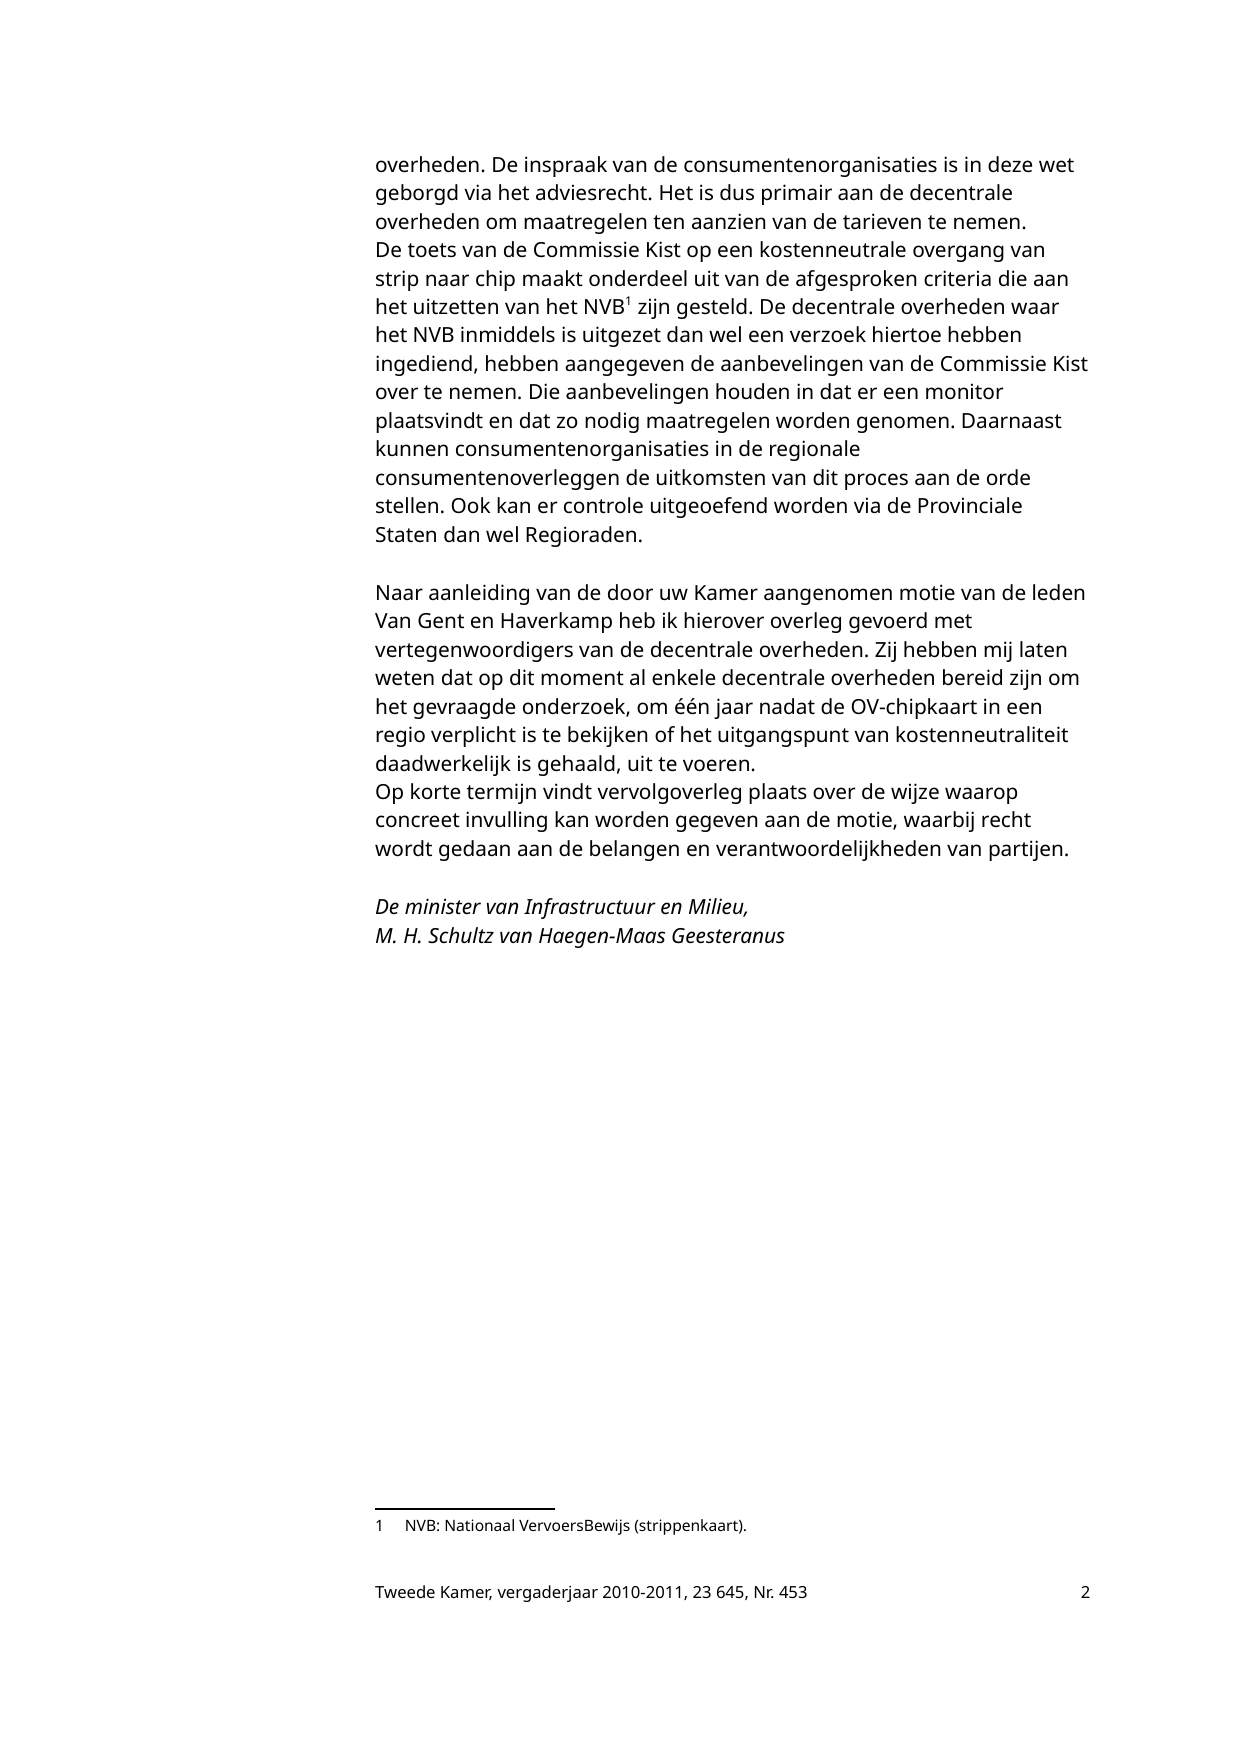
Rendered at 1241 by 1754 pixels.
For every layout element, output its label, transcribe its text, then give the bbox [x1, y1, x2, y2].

text NVB: Nationaal VervoersBewijs (strippenkaart). [375, 1508, 1090, 1536]
text De minister van Infrastructuur en Milieu, [375, 892, 1090, 921]
text overheden. De inspraak van de consumentenorganisaties is in deze wet geborgd via het adviesrecht. Het is dus primair aan de decentrale overheden om maatregelen ten aanzien van de tarieven te nemen. [375, 150, 1090, 235]
text M. H. Schultz van Haegen-Maas Geesteranus [375, 921, 1090, 949]
text De toets van de Commissie Kist op een kostenneutrale overgang van strip naar chip maakt onderdeel uit van de afgesproken criteria die aan het uitzetten van het NVB zijn gesteld. De decentrale overheden waar het NVB inmiddels is uitgezet dan wel een verzoek hiertoe hebben ingediend, hebben aangegeven de aanbevelingen van de Commissie Kist over te nemen. Die aanbevelingen houden in dat er een monitor plaatsvindt en dat zo nodig maatregelen worden genomen. Daarnaast kunnen consumentenorganisaties in de regionale consumentenoverleggen de uitkomsten van dit proces aan de orde stellen. Ook kan er controle uitgeoefend worden via de Provinciale Staten dan wel Regioraden. [375, 235, 1090, 548]
text Naar aanleiding van de door uw Kamer aangenomen motie van de leden Van Gent en Haverkamp heb ik hierover overleg gevoerd met vertegenwoordigers van de decentrale overheden. Zij hebben mij laten weten dat op dit moment al enkele decentrale overheden bereid zijn om het gevraagde onderzoek, om één jaar nadat de OV-chipkaart in een regio verplicht is te bekijken of het uitgangspunt van kostenneutraliteit daadwerkelijk is gehaald, uit te voeren. [375, 578, 1090, 777]
text Op korte termijn vindt vervolgoverleg plaats over de wijze waarop concreet invulling kan worden gegeven aan de motie, waarbij recht wordt gedaan aan de belangen en verantwoordelijkheden van partijen. [375, 777, 1090, 862]
